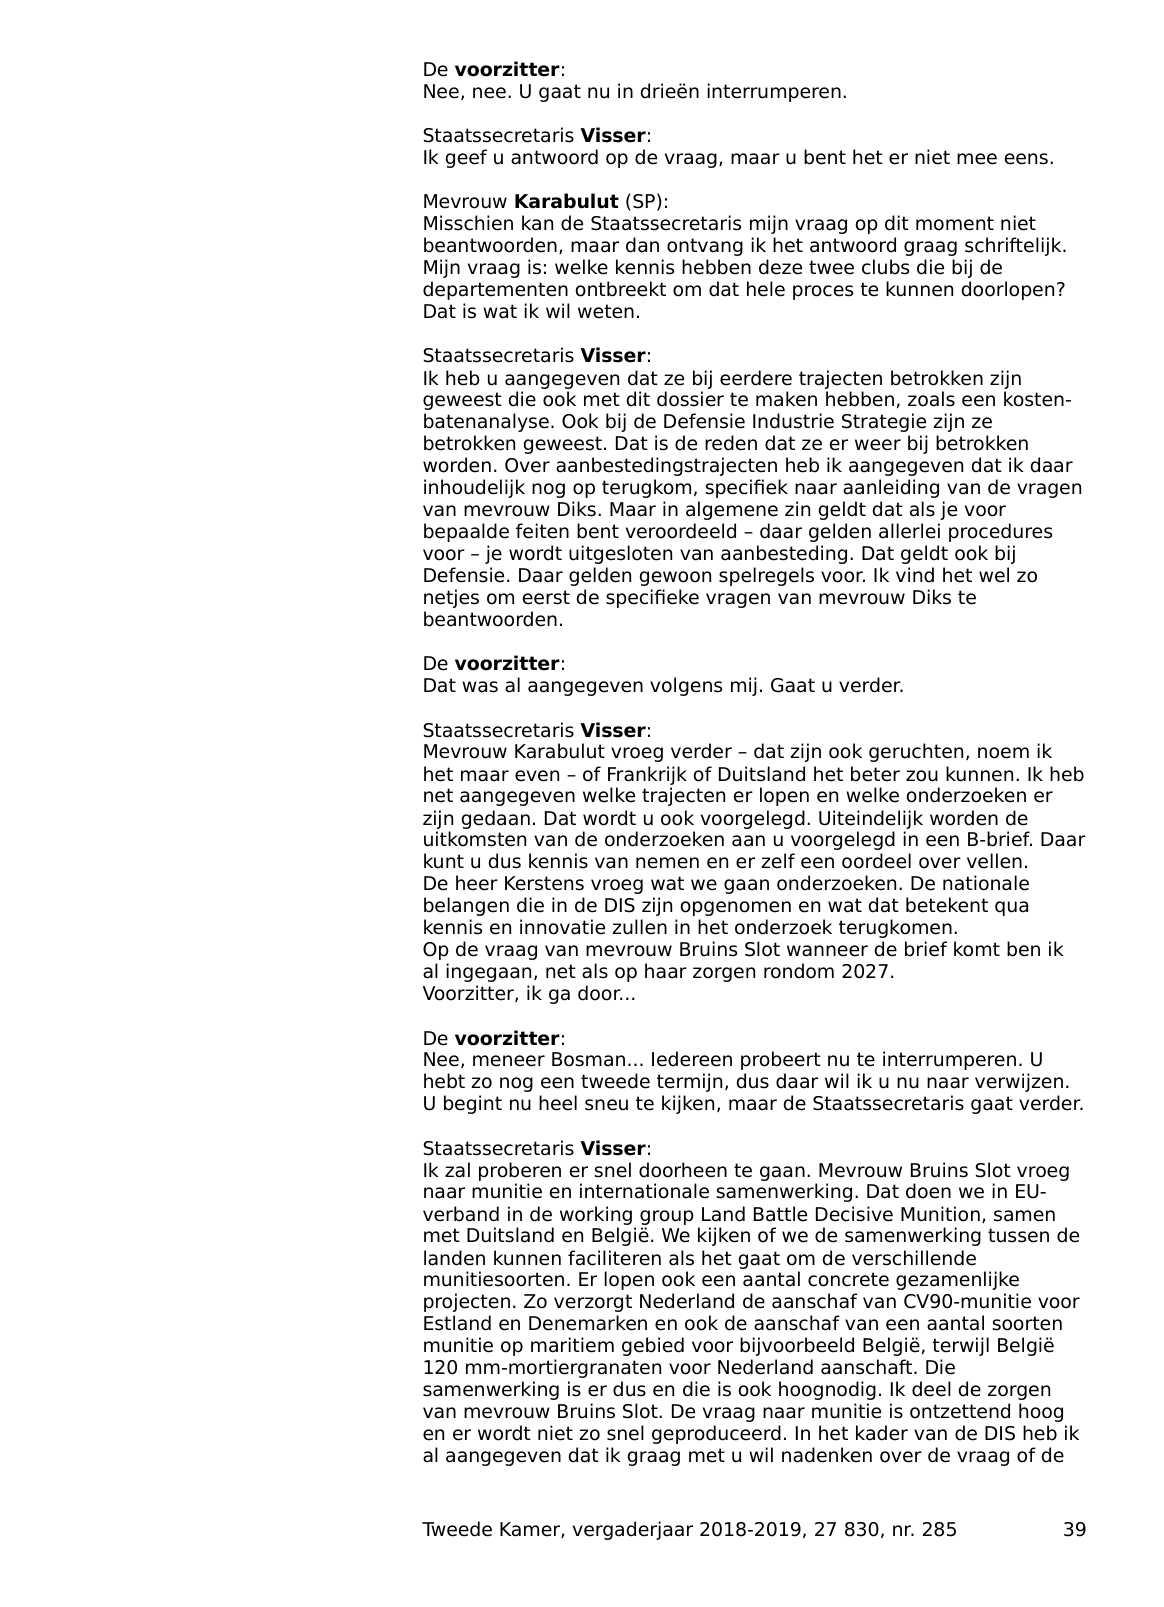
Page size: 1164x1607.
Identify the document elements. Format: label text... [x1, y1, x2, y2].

text Mevrouw Karabulut vroeg verder – dat zijn ook geruchten, noem ik het maar even – of Frankrijk of Duitsland het beter zou kunnen. Ik heb net aangegeven welke trajecten er lopen en welke onderzoeken er zijn gedaan. Dat wordt u ook voorgelegd. Uiteindelijk worden de uitkomsten van de onderzoeken aan u voorgelegd in een B-brief. Daar kunt u dus kennis van nemen en er zelf een oordeel over vellen. [422, 741, 1087, 873]
text Ik heb u aangegeven dat ze bij eerdere trajecten betrokken zijn geweest die ook met dit dossier te maken hebben, zoals een kosten-batenanalyse. Ook bij de Defensie Industrie Strategie zijn ze betrokken geweest. Dat is de reden dat ze er weer bij betrokken worden. Over aanbestedingstrajecten heb ik aangegeven dat ik daar inhoudelijk nog op terugkom, specifiek naar aanleiding van de vragen van mevrouw Diks. Maar in algemene zin geldt dat als je voor bepaalde feiten bent veroordeeld – daar gelden allerlei procedures voor – je wordt uitgesloten van aanbesteding. Dat geldt ook bij Defensie. Daar gelden gewoon spelregels voor. Ik vind het wel zo netjes om eerst de specifieke vragen van mevrouw Diks te beantwoorden. [422, 367, 1087, 631]
text De voorzitter: [422, 59, 1087, 81]
text De voorzitter: [422, 653, 1087, 675]
text Op de vraag van mevrouw Bruins Slot wanneer de brief komt ben ik al ingegaan, net als op haar zorgen rondom 2027. [422, 939, 1087, 983]
text Staatssecretaris Visser: [422, 1137, 1087, 1159]
text De heer Kerstens vroeg wat we gaan onderzoeken. De nationale belangen die in de DIS zijn opgenomen en wat dat betekent qua kennis en innovatie zullen in het onderzoek terugkomen. [422, 873, 1087, 939]
text Voorzitter, ik ga door... [422, 983, 1087, 1005]
text Misschien kan de Staatssecretaris mijn vraag op dit moment niet beantwoorden, maar dan ontvang ik het antwoord graag schriftelijk. Mijn vraag is: welke kennis hebben deze twee clubs die bij de departementen ontbreekt om dat hele proces te kunnen doorlopen? Dat is wat ik wil weten. [422, 213, 1087, 323]
text Dat was al aangegeven volgens mij. Gaat u verder. [422, 675, 1087, 697]
text Staatssecretaris Visser: [422, 125, 1087, 147]
text Staatssecretaris Visser: [422, 345, 1087, 367]
text Nee, nee. U gaat nu in drieën interrumperen. [422, 81, 1087, 103]
text Staatssecretaris Visser: [422, 719, 1087, 741]
text Nee, meneer Bosman... Iedereen probeert nu te interrumperen. U hebt zo nog een tweede termijn, dus daar wil ik u nu naar verwijzen. U begint nu heel sneu te kijken, maar de Staatssecretaris gaat verder. [422, 1049, 1087, 1115]
text Ik geef u antwoord op de vraag, maar u bent het er niet mee eens. [422, 147, 1087, 169]
text Ik zal proberen er snel doorheen te gaan. Mevrouw Bruins Slot vroeg naar munitie en internationale samenwerking. Dat doen we in EU-verband in de working group Land Battle Decisive Munition, samen met Duitsland en België. We kijken of we de samenwerking tussen de landen kunnen faciliteren als het gaat om de verschillende munitiesoorten. Er lopen ook een aantal concrete gezamenlijke projecten. Zo verzorgt Nederland de aanschaf van CV90-munitie voor Estland en Denemarken en ook de aanschaf van een aantal soorten munitie op maritiem gebied voor bijvoorbeeld België, terwijl België 120 mm-mortiergranaten voor Nederland aanschaft. Die samenwerking is er dus en die is ook hoognodig. Ik deel de zorgen van mevrouw Bruins Slot. De vraag naar munitie is ontzettend hoog en er wordt niet zo snel geproduceerd. In het kader van de DIS heb ik al aangegeven dat ik graag met u wil nadenken over de vraag of de [422, 1159, 1087, 1467]
text Mevrouw Karabulut (SP): [422, 191, 1087, 213]
text De voorzitter: [422, 1027, 1087, 1049]
